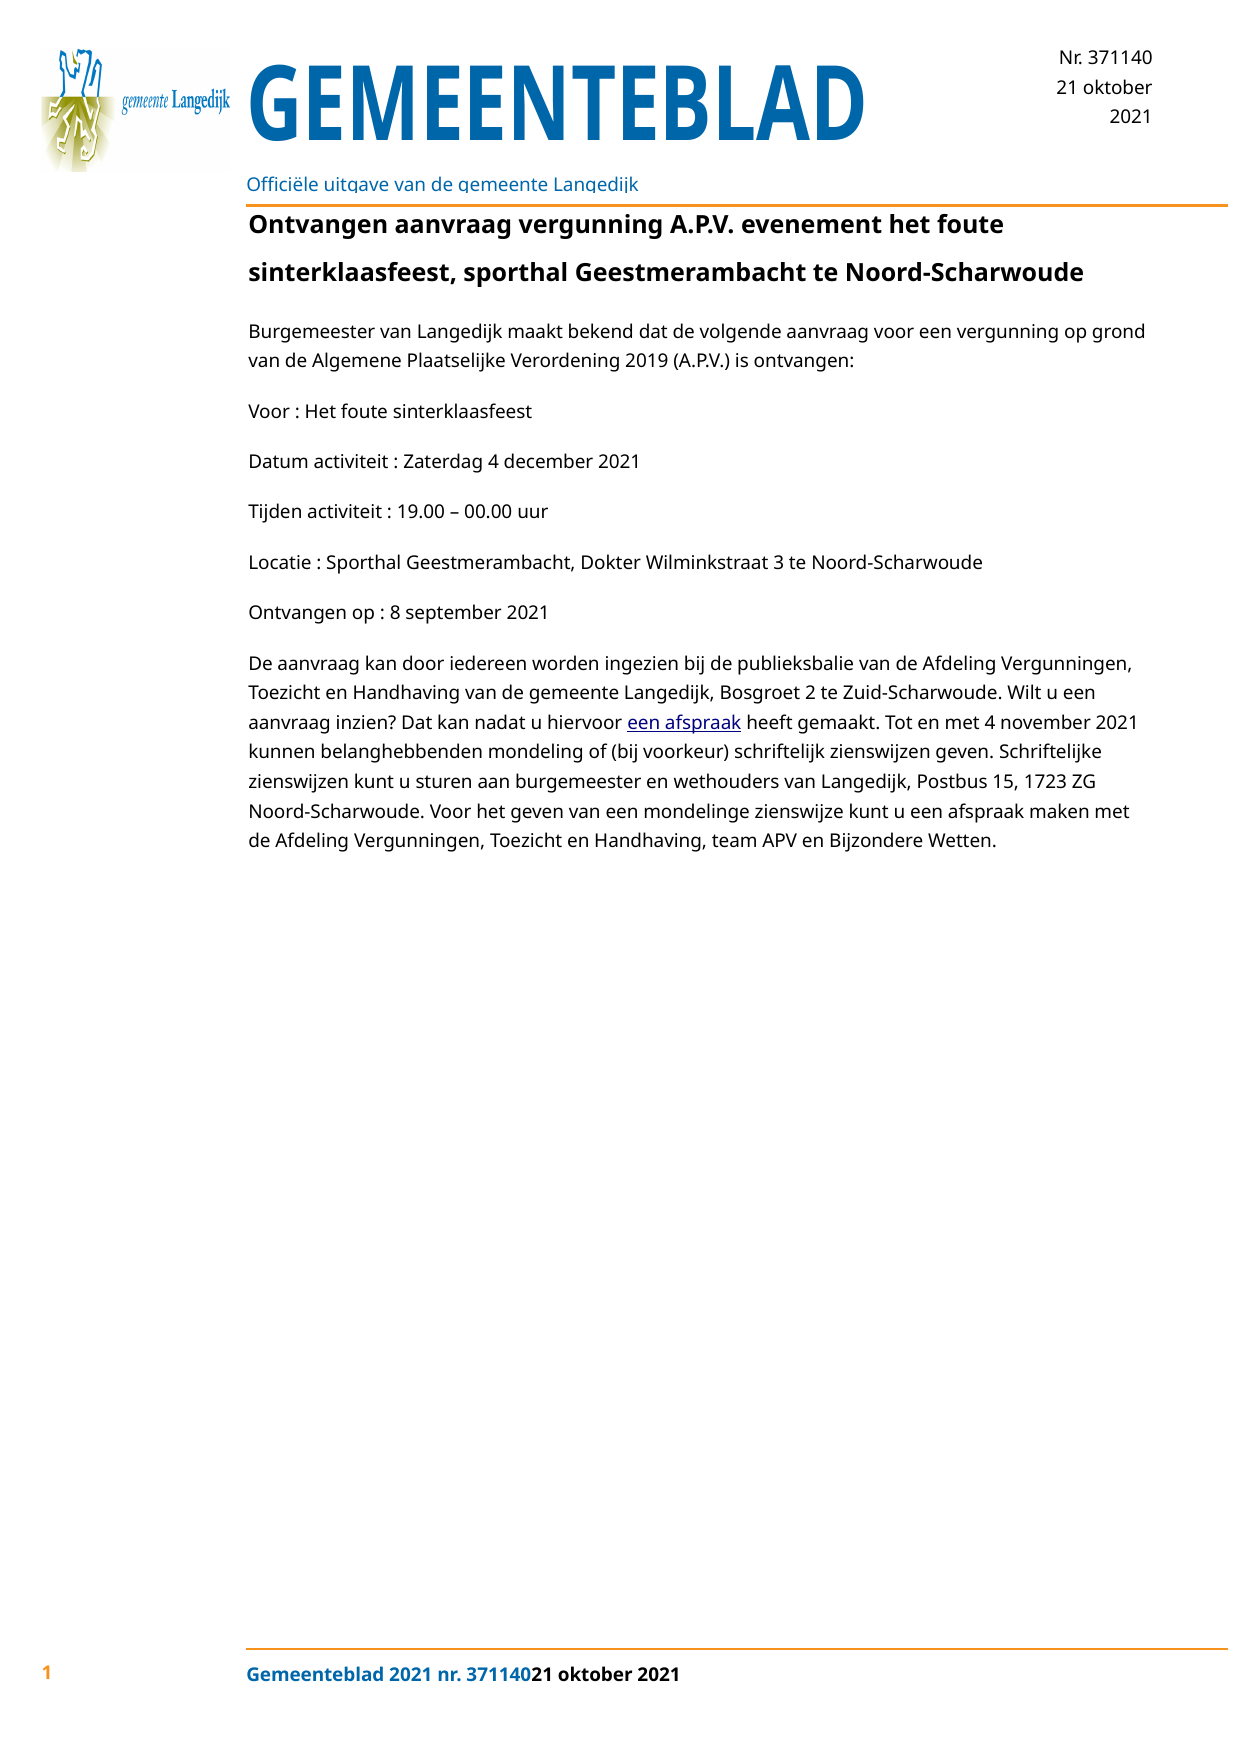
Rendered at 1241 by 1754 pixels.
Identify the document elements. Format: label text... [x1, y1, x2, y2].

text Ontvangen op : 8 september 2021 [248, 599, 1152, 625]
text Datum activiteit : Zaterdag 4 december 2021 [248, 448, 1152, 474]
text Voor : Het foute sinterklaasfeest [248, 398, 1152, 424]
text De aanvraag kan door iedereen worden ingezien bij de publieksbalie van de Afdeling Vergunningen, Toezicht en Handhaving van de gemeente Langedijk, Bosgroet 2 te Zuid-Scharwoude. Wilt u een aanvraag inzien? Dat kan nadat u hiervoor een afspraak heeft gemaakt. Tot en met 4 november 2021 kunnen belanghebbenden mondeling of (bij voorkeur) schriftelijk zienswijzen geven. Schriftelijke zienswijzen kunt u sturen aan burgemeester en wethouders van Langedijk, Postbus 15, 1723 ZG Noord-Scharwoude. Voor het geven van een mondelinge zienswijze kunt u een afspraak maken met de Afdeling Vergunningen, Toezicht en Handhaving, team APV en Bijzondere Wetten. [248, 650, 1152, 853]
picture [41, 47, 231, 172]
text Burgemeester van Langedijk maakt bekend dat de volgende aanvraag voor een vergunning op grond van de Algemene Plaatselijke Verordening 2019 (A.P.V.) is ontvangen: [248, 318, 1152, 373]
text Locatie : Sporthal Geestmerambacht, Dokter Wilminkstraat 3 te Noord-Scharwoude [248, 549, 1152, 575]
text Ontvangen aanvraag vergunning A.P.V. evenement het foute sinterklaasfeest, sporthal Geestmerambacht te Noord-Scharwoude [248, 207, 1152, 288]
text Tijden activiteit : 19.00 – 00.00 uur [248, 499, 1152, 524]
